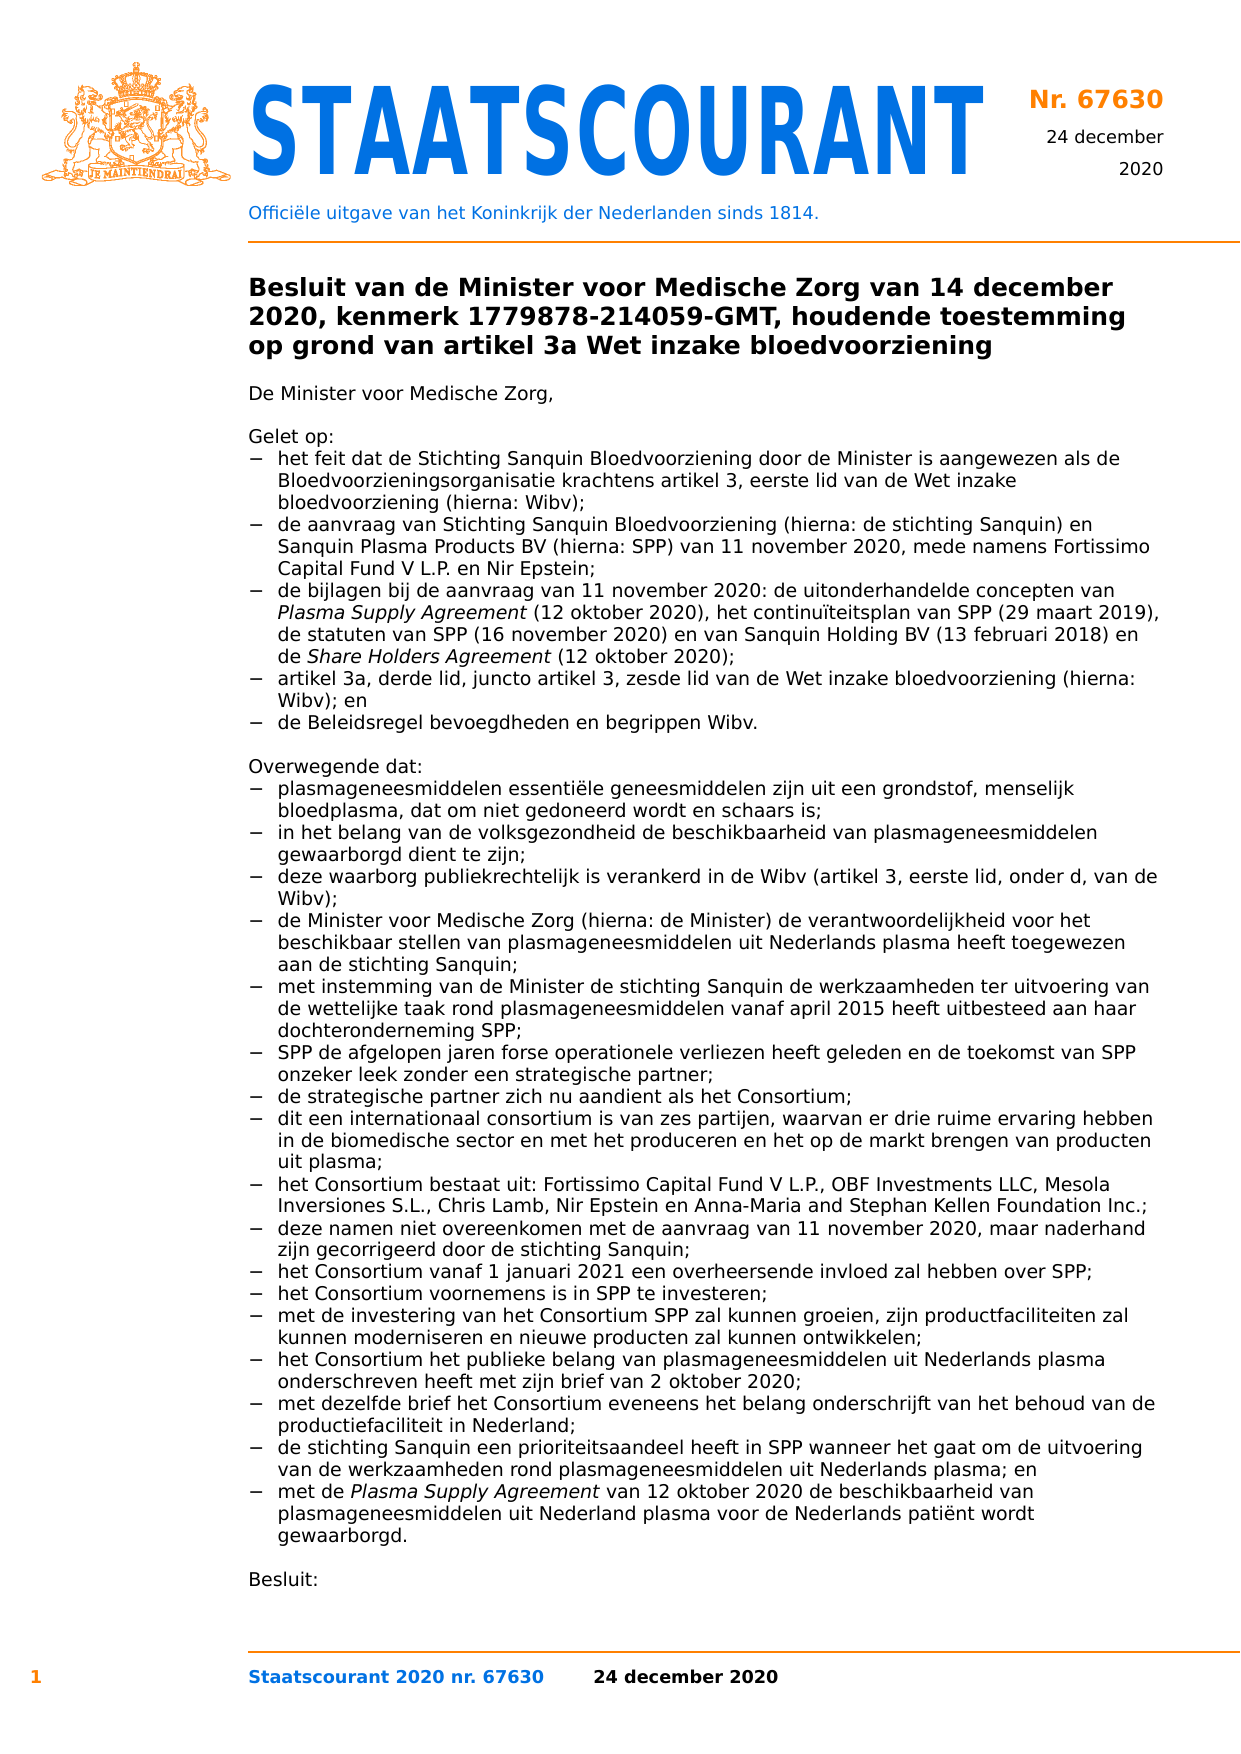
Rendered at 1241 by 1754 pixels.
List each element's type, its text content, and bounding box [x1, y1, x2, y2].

text − artikel 3a, derde lid, juncto artikel 3, zesde lid van de Wet inzake bloedvoorziening (hierna: Wibv); en [248, 668, 1163, 712]
text − de strategische partner zich nu aandient als het Consortium; [248, 1086, 1163, 1107]
text − de bijlagen bij de aanvraag van 11 november 2020: de uitonderhandelde concepten van Plasma Supply Agreement (12 oktober 2020), het continuïteitsplan van SPP (29 maart 2019), de statuten van SPP (16 november 2020) en van Sanquin Holding BV (13 februari 2018) en de Share Holders Agreement (12 oktober 2020); [248, 580, 1163, 668]
table_cell 24 december [998, 121, 1240, 153]
text − de Minister voor Medische Zorg (hierna: de Minister) de verantwoordelijkheid voor het beschikbaar stellen van plasmageneesmiddelen uit Nederlands plasma heeft toegewezen aan de stichting Sanquin; [248, 910, 1163, 976]
text Overwegende dat: [248, 756, 1163, 778]
text De Minister voor Medische Zorg, [248, 382, 1163, 404]
text − met dezelfde brief het Consortium eveneens het belang onderschrijft van het behoud van de productiefaciliteit in Nederland; [248, 1393, 1163, 1437]
table_header [25, 62, 248, 241]
picture [41, 62, 231, 186]
text − plasmageneesmiddelen essentiële geneesmiddelen zijn uit een grondstof, menselijk bloedplasma, dat om niet gedoneerd wordt en schaars is; [248, 778, 1163, 822]
text − de Beleidsregel bevoegdheden en begrippen Wibv. [248, 712, 1163, 734]
table_cell 2020 [998, 153, 1240, 203]
text − in het belang van de volksgezondheid de beschikbaarheid van plasmageneesmiddelen gewaarborgd dient te zijn; [248, 822, 1163, 866]
text − met de Plasma Supply Agreement van 12 oktober 2020 de beschikbaarheid van plasmageneesmiddelen uit Nederland plasma voor de Nederlands patiënt wordt gewaarborgd. [248, 1481, 1163, 1547]
text − het feit dat de Stichting Sanquin Bloedvoorziening door de Minister is aangewezen als de Bloedvoorzieningsorganisatie krachtens artikel 3, eerste lid van de Wet inzake bloedvoorziening (hierna: Wibv); [248, 448, 1163, 514]
table_header STAATSCOURANT [248, 62, 998, 203]
text − het Consortium bestaat uit: Fortissimo Capital Fund V L.P., OBF Investments LLC, Mesola Inversiones S.L., Chris Lamb, Nir Epstein en Anna-Maria and Stephan Kellen Foundation Inc.; [248, 1173, 1163, 1217]
text − de stichting Sanquin een prioriteitsaandeel heeft in SPP wanneer het gaat om de uitvoering van de werkzaamheden rond plasmageneesmiddelen uit Nederlands plasma; en [248, 1437, 1163, 1481]
text − deze namen niet overeenkomen met de aanvraag van 11 november 2020, maar naderhand zijn gecorrigeerd door de stichting Sanquin; [248, 1217, 1163, 1261]
subtitle Besluit van de Minister voor Medische Zorg van 14 december 2020, kenmerk 1779878-214059-GMT, houdende toestemming op grond van artikel 3a Wet inzake bloedvoorziening [248, 273, 1163, 361]
table_header Nr. 67630 [998, 62, 1240, 121]
text − het Consortium het publieke belang van plasmageneesmiddelen uit Nederlands plasma onderschreven heeft met zijn brief van 2 oktober 2020; [248, 1349, 1163, 1393]
table_cell Officiële uitgave van het Koninkrijk der Nederlanden sinds 1814. [248, 203, 1240, 241]
text Besluit: [248, 1569, 1163, 1591]
text − met instemming van de Minister de stichting Sanquin de werkzaamheden ter uitvoering van de wettelijke taak rond plasmageneesmiddelen vanaf april 2015 heeft uitbesteed aan haar dochteronderneming SPP; [248, 976, 1163, 1042]
text − de aanvraag van Stichting Sanquin Bloedvoorziening (hierna: de stichting Sanquin) en Sanquin Plasma Products BV (hierna: SPP) van 11 november 2020, mede namens Fortissimo Capital Fund V L.P. en Nir Epstein; [248, 514, 1163, 580]
text − deze waarborg publiekrechtelijk is verankerd in de Wibv (artikel 3, eerste lid, onder d, van de Wibv); [248, 866, 1163, 910]
text − het Consortium voornemens is in SPP te investeren; [248, 1283, 1163, 1305]
text − SPP de afgelopen jaren forse operationele verliezen heeft geleden en de toekomst van SPP onzeker leek zonder een strategische partner; [248, 1042, 1163, 1086]
text − het Consortium vanaf 1 januari 2021 een overheersende invloed zal hebben over SPP; [248, 1261, 1163, 1283]
text Gelet op: [248, 426, 1163, 448]
text − met de investering van het Consortium SPP zal kunnen groeien, zijn productfaciliteiten zal kunnen moderniseren en nieuwe producten zal kunnen ontwikkelen; [248, 1305, 1163, 1349]
text − dit een internationaal consortium is van zes partijen, waarvan er drie ruime ervaring hebben in de biomedische sector en met het produceren en het op de markt brengen van producten uit plasma; [248, 1107, 1163, 1173]
